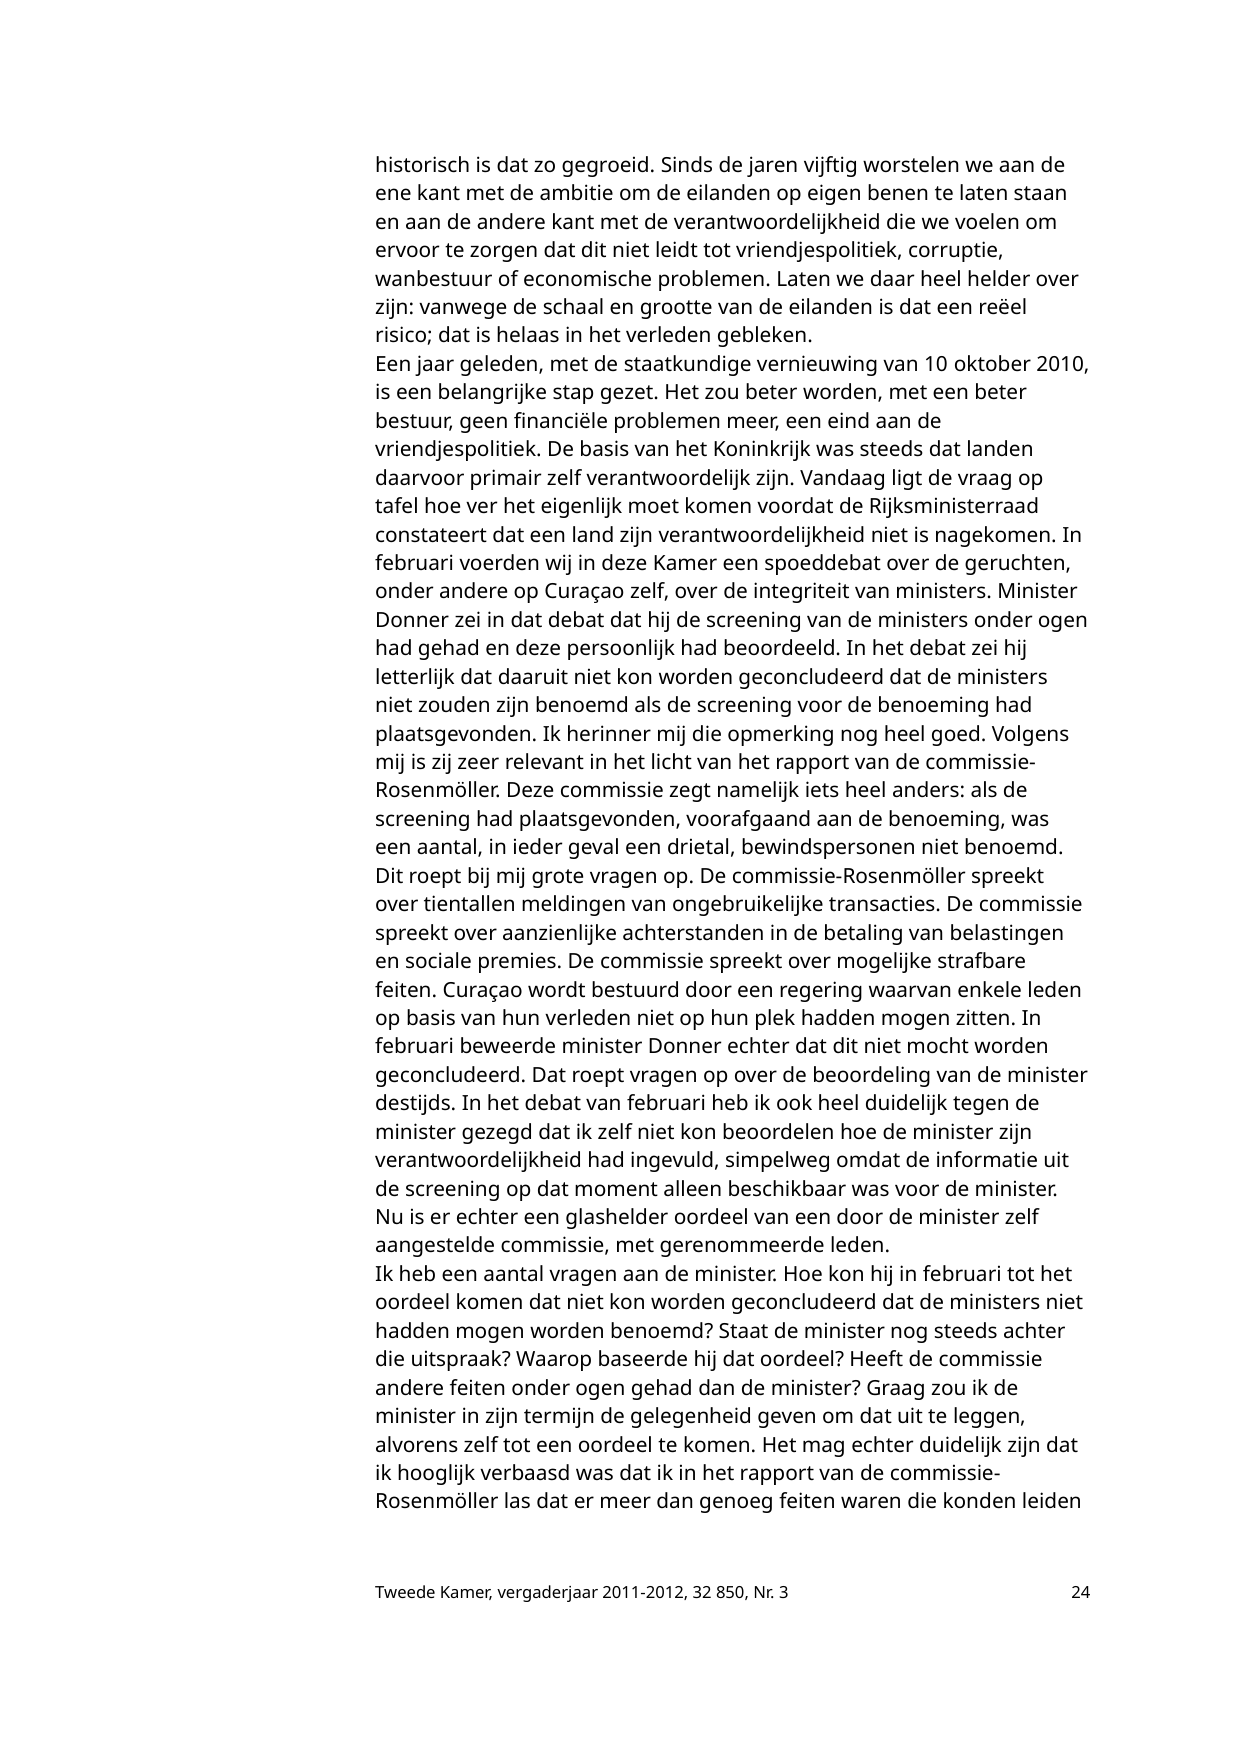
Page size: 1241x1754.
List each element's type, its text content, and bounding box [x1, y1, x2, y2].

text Ik heb een aantal vragen aan de minister. Hoe kon hij in februari tot het oordeel komen dat niet kon worden geconcludeerd dat de ministers niet hadden mogen worden benoemd? Staat de minister nog steeds achter die uitspraak? Waarop baseerde hij dat oordeel? Heeft de commissie andere feiten onder ogen gehad dan de minister? Graag zou ik de minister in zijn termijn de gelegenheid geven om dat uit te leggen, alvorens zelf tot een oordeel te komen. Het mag echter duidelijk zijn dat ik hooglijk verbaasd was dat ik in het rapport van de commissie-Rosenmöller las dat er meer dan genoeg feiten waren die konden leiden [375, 1259, 1090, 1515]
text historisch is dat zo gegroeid. Sinds de jaren vijftig worstelen we aan de ene kant met de ambitie om de eilanden op eigen benen te laten staan en aan de andere kant met de verantwoordelijkheid die we voelen om ervoor te zorgen dat dit niet leidt tot vriendjespolitiek, corruptie, wanbestuur of economische problemen. Laten we daar heel helder over zijn: vanwege de schaal en grootte van de eilanden is dat een reëel risico; dat is helaas in het verleden gebleken. [375, 150, 1090, 349]
text Een jaar geleden, met de staatkundige vernieuwing van 10 oktober 2010, is een belangrijke stap gezet. Het zou beter worden, met een beter bestuur, geen financiële problemen meer, een eind aan de vriendjespolitiek. De basis van het Koninkrijk was steeds dat landen daarvoor primair zelf verantwoordelijk zijn. Vandaag ligt de vraag op tafel hoe ver het eigenlijk moet komen voordat de Rijksministerraad constateert dat een land zijn verantwoordelijkheid niet is nagekomen. In februari voerden wij in deze Kamer een spoeddebat over de geruchten, onder andere op Curaçao zelf, over de integriteit van ministers. Minister Donner zei in dat debat dat hij de screening van de ministers onder ogen had gehad en deze persoonlijk had beoordeeld. In het debat zei hij letterlijk dat daaruit niet kon worden geconcludeerd dat de ministers niet zouden zijn benoemd als de screening voor de benoeming had plaatsgevonden. Ik herinner mij die opmerking nog heel goed. Volgens mij is zij zeer relevant in het licht van het rapport van de commissie-Rosenmöller. Deze commissie zegt namelijk iets heel anders: als de screening had plaatsgevonden, voorafgaand aan de benoeming, was een aantal, in ieder geval een drietal, bewindspersonen niet benoemd. Dit roept bij mij grote vragen op. De commissie-Rosenmöller spreekt over tientallen meldingen van ongebruikelijke transacties. De commissie spreekt over aanzienlijke achterstanden in de betaling van belastingen en sociale premies. De commissie spreekt over mogelijke strafbare feiten. Curaçao wordt bestuurd door een regering waarvan enkele leden op basis van hun verleden niet op hun plek hadden mogen zitten. In februari beweerde minister Donner echter dat dit niet mocht worden geconcludeerd. Dat roept vragen op over de beoordeling van de minister destijds. In het debat van februari heb ik ook heel duidelijk tegen de minister gezegd dat ik zelf niet kon beoordelen hoe de minister zijn verantwoordelijkheid had ingevuld, simpelweg omdat de informatie uit de screening op dat moment alleen beschikbaar was voor de minister. Nu is er echter een glashelder oordeel van een door de minister zelf aangestelde commissie, met gerenommeerde leden. [375, 349, 1090, 1259]
